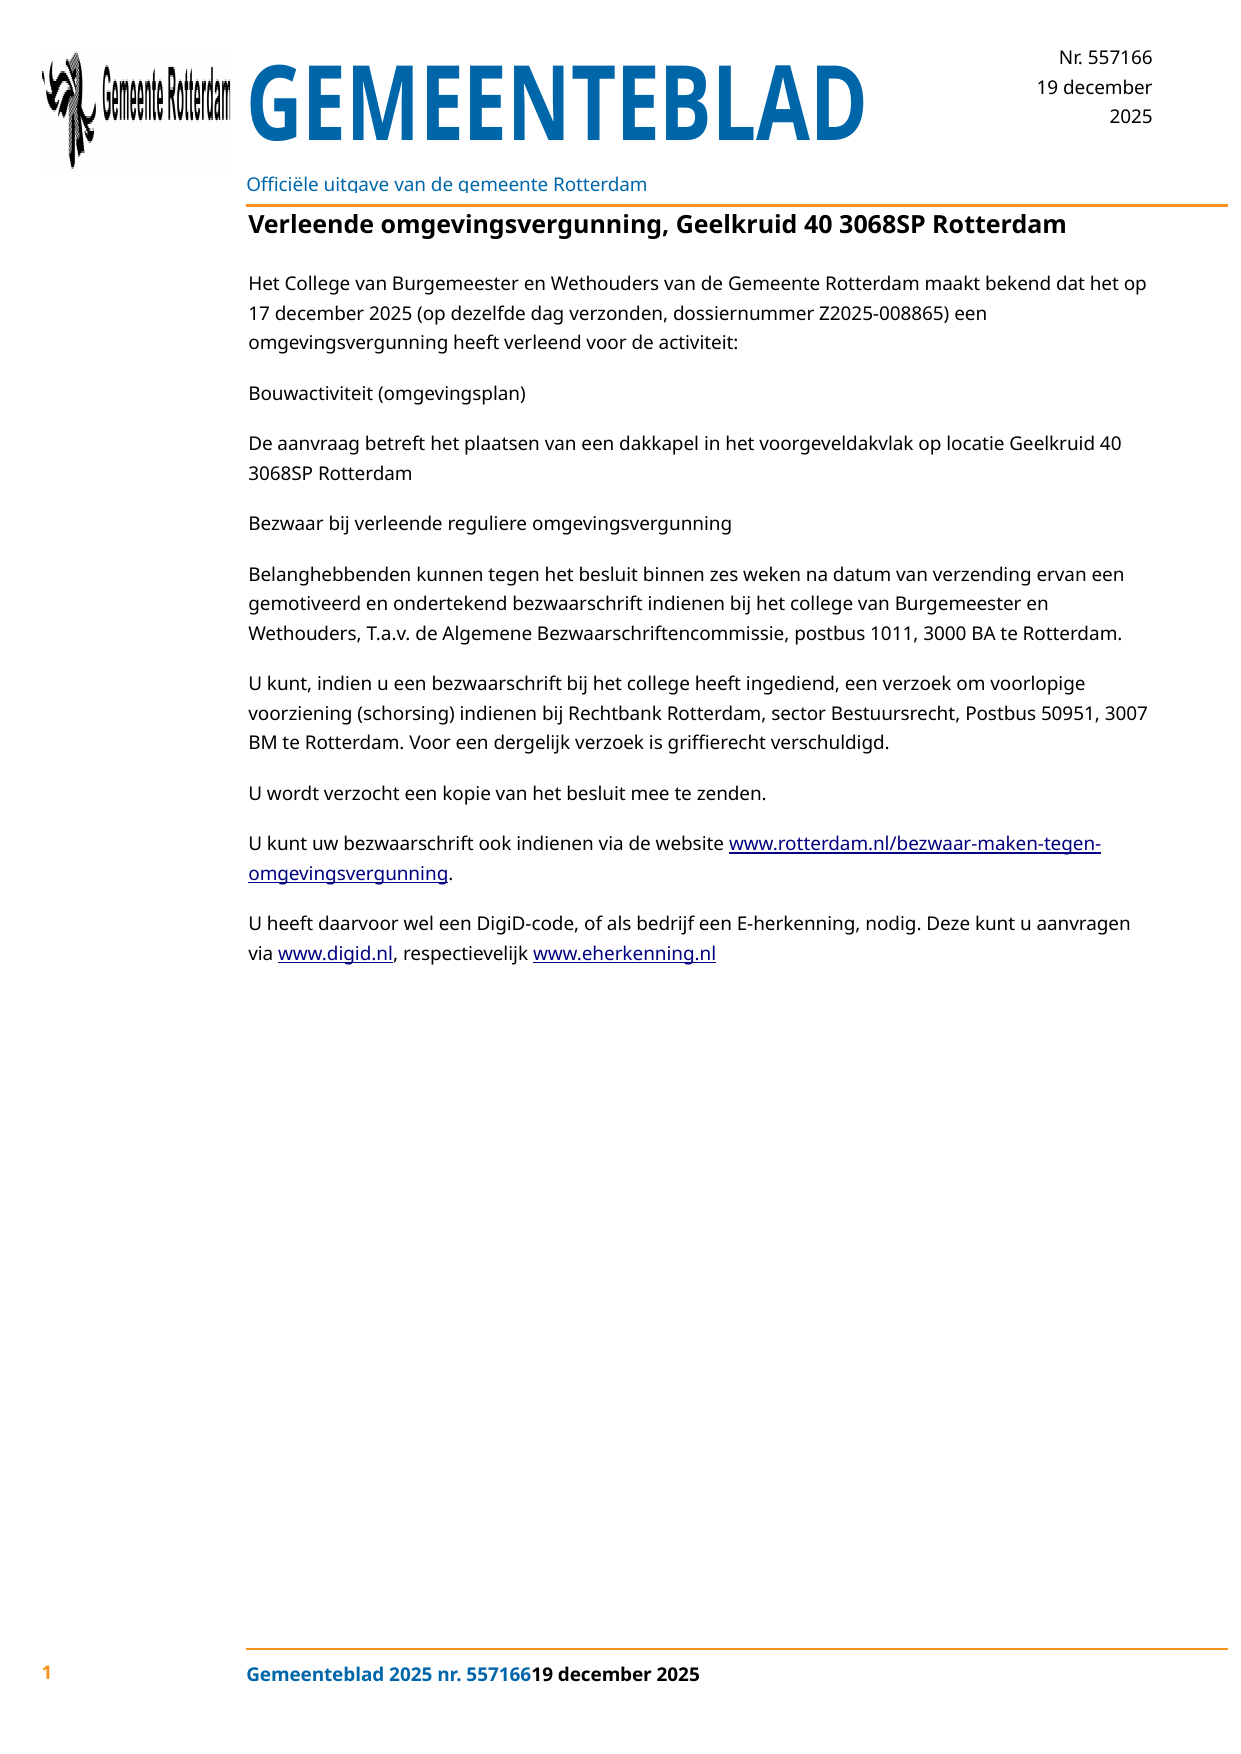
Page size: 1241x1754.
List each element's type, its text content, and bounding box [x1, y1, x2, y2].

text U kunt uw bezwaarschrift ook indienen via de website www.rotterdam.nl/bezwaar-maken-tegen-omgevingsvergunning. [248, 830, 1152, 886]
text Bezwaar bij verleende reguliere omgevingsvergunning [248, 510, 1152, 536]
text Het College van Burgemeester en Wethouders van de Gemeente Rotterdam maakt bekend dat het op 17 december 2025 (op dezelfde dag verzonden, dossiernummer Z2025-008865) een omgevingsvergunning heeft verleend voor de activiteit: [248, 270, 1152, 355]
text Verleende omgevingsvergunning, Geelkruid 40 3068SP Rotterdam [248, 207, 1152, 241]
picture [41, 47, 231, 172]
text Bouwactiviteit (omgevingsplan) [248, 380, 1152, 406]
text U heeft daarvoor wel een DigiD-code, of als bedrijf een E-herkenning, nodig. Deze kunt u aanvragen via www.digid.nl, respectievelijk www.eherkenning.nl [248, 910, 1152, 966]
text De aanvraag betreft het plaatsen van een dakkapel in het voorgeveldakvlak op locatie Geelkruid 40 3068SP Rotterdam [248, 430, 1152, 486]
text U kunt, indien u een bezwaarschrift bij het college heeft ingediend, een verzoek om voorlopige voorziening (schorsing) indienen bij Rechtbank Rotterdam, sector Bestuursrecht, Postbus 50951, 3007 BM te Rotterdam. Voor een dergelijk verzoek is griffierecht verschuldigd. [248, 670, 1152, 755]
text Belanghebbenden kunnen tegen het besluit binnen zes weken na datum van verzending ervan een gemotiveerd en ondertekend bezwaarschrift indienen bij het college van Burgemeester en Wethouders, T.a.v. de Algemene Bezwaarschriftencommissie, postbus 1011, 3000 BA te Rotterdam. [248, 561, 1152, 646]
text U wordt verzocht een kopie van het besluit mee te zenden. [248, 780, 1152, 806]
